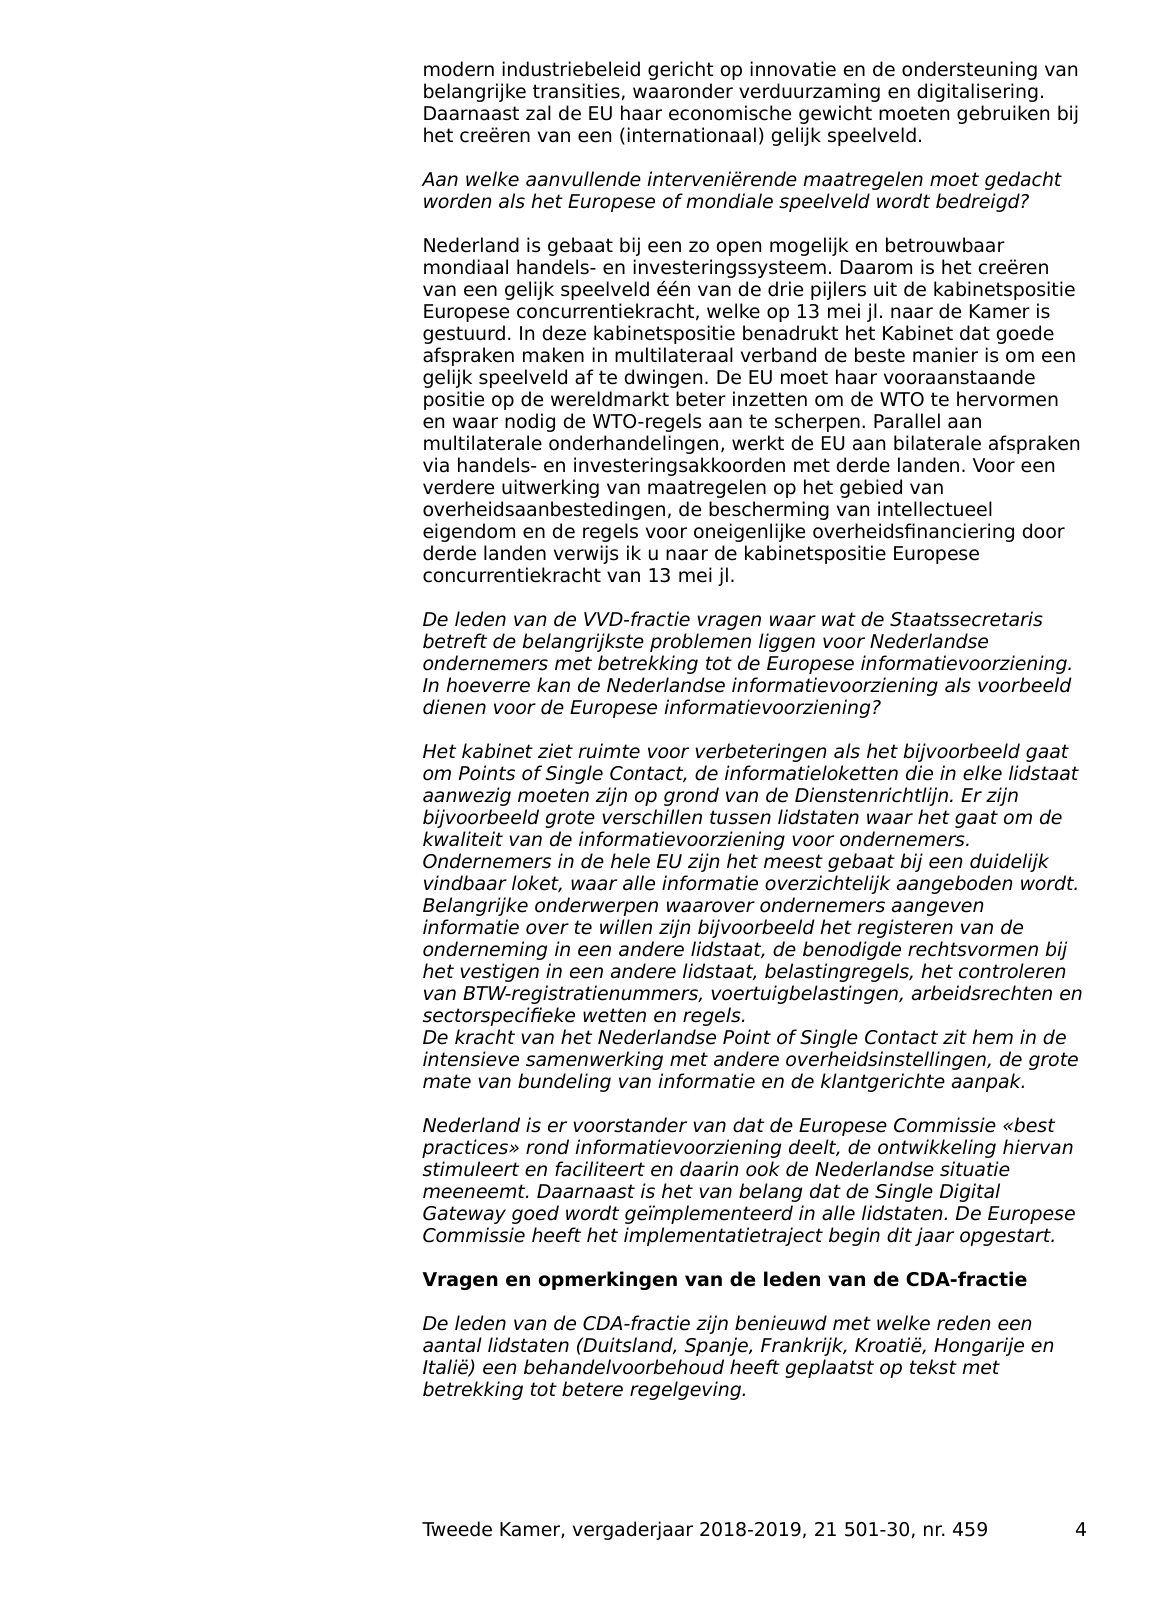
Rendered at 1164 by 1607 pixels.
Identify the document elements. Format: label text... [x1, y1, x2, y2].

text De leden van de VVD-fractie vragen waar wat de Staatssecretaris betreft de belangrijkste problemen liggen voor Nederlandse ondernemers met betrekking tot de Europese informatievoorziening. In hoeverre kan de Nederlandse informatievoorziening als voorbeeld dienen voor de Europese informatievoorziening? [422, 609, 1087, 719]
text Nederland is gebaat bij een zo open mogelijk en betrouwbaar mondiaal handels- en investeringssysteem. Daarom is het creëren van een gelijk speelveld één van de drie pijlers uit de kabinetspositie Europese concurrentiekracht, welke op 13 mei jl. naar de Kamer is gestuurd. In deze kabinetspositie benadrukt het Kabinet dat goede afspraken maken in multilateraal verband de beste manier is om een gelijk speelveld af te dwingen. De EU moet haar vooraanstaande positie op de wereldmarkt beter inzetten om de WTO te hervormen en waar nodig de WTO-regels aan te scherpen. Parallel aan multilaterale onderhandelingen, werkt de EU aan bilaterale afspraken via handels- en investeringsakkoorden met derde landen. Voor een verdere uitwerking van maatregelen op het gebied van overheidsaanbestedingen, de bescherming van intellectueel eigendom en de regels voor oneigenlijke overheidsfinanciering door derde landen verwijs ik u naar de kabinetspositie Europese concurrentiekracht van 13 mei jl. [422, 235, 1087, 587]
text De kracht van het Nederlandse Point of Single Contact zit hem in de intensieve samenwerking met andere overheidsinstellingen, de grote mate van bundeling van informatie en de klantgerichte aanpak. [422, 1027, 1087, 1093]
text De leden van de CDA-fractie zijn benieuwd met welke reden een aantal lidstaten (Duitsland, Spanje, Frankrijk, Kroatië, Hongarije en Italië) een behandelvoorbehoud heeft geplaatst op tekst met betrekking tot betere regelgeving. [422, 1313, 1087, 1401]
text Het kabinet ziet ruimte voor verbeteringen als het bijvoorbeeld gaat om Points of Single Contact, de informatieloketten die in elke lidstaat aanwezig moeten zijn op grond van de Dienstenrichtlijn. Er zijn bijvoorbeeld grote verschillen tussen lidstaten waar het gaat om de kwaliteit van de informatievoorziening voor ondernemers. Ondernemers in de hele EU zijn het meest gebaat bij een duidelijk vindbaar loket, waar alle informatie overzichtelijk aangeboden wordt. Belangrijke onderwerpen waarover ondernemers aangeven informatie over te willen zijn bijvoorbeeld het registeren van de onderneming in een andere lidstaat, de benodigde rechtsvormen bij het vestigen in een andere lidstaat, belastingregels, het controleren van BTW-registratienummers, voertuigbelastingen, arbeidsrechten en sectorspecifieke wetten en regels. [422, 741, 1087, 1027]
text Nederland is er voorstander van dat de Europese Commissie «best practices» rond informatievoorziening deelt, de ontwikkeling hiervan stimuleert en faciliteert en daarin ook de Nederlandse situatie meeneemt. Daarnaast is het van belang dat de Single Digital Gateway goed wordt geïmplementeerd in alle lidstaten. De Europese Commissie heeft het implementatietraject begin dit jaar opgestart. [422, 1115, 1087, 1247]
subtitle Vragen en opmerkingen van de leden van de CDA-fractie [422, 1269, 1087, 1291]
text Aan welke aanvullende interveniërende maatregelen moet gedacht worden als het Europese of mondiale speelveld wordt bedreigd? [422, 169, 1087, 213]
text modern industriebeleid gericht op innovatie en de ondersteuning van belangrijke transities, waaronder verduurzaming en digitalisering. Daarnaast zal de EU haar economische gewicht moeten gebruiken bij het creëren van een (internationaal) gelijk speelveld. [422, 59, 1087, 147]
